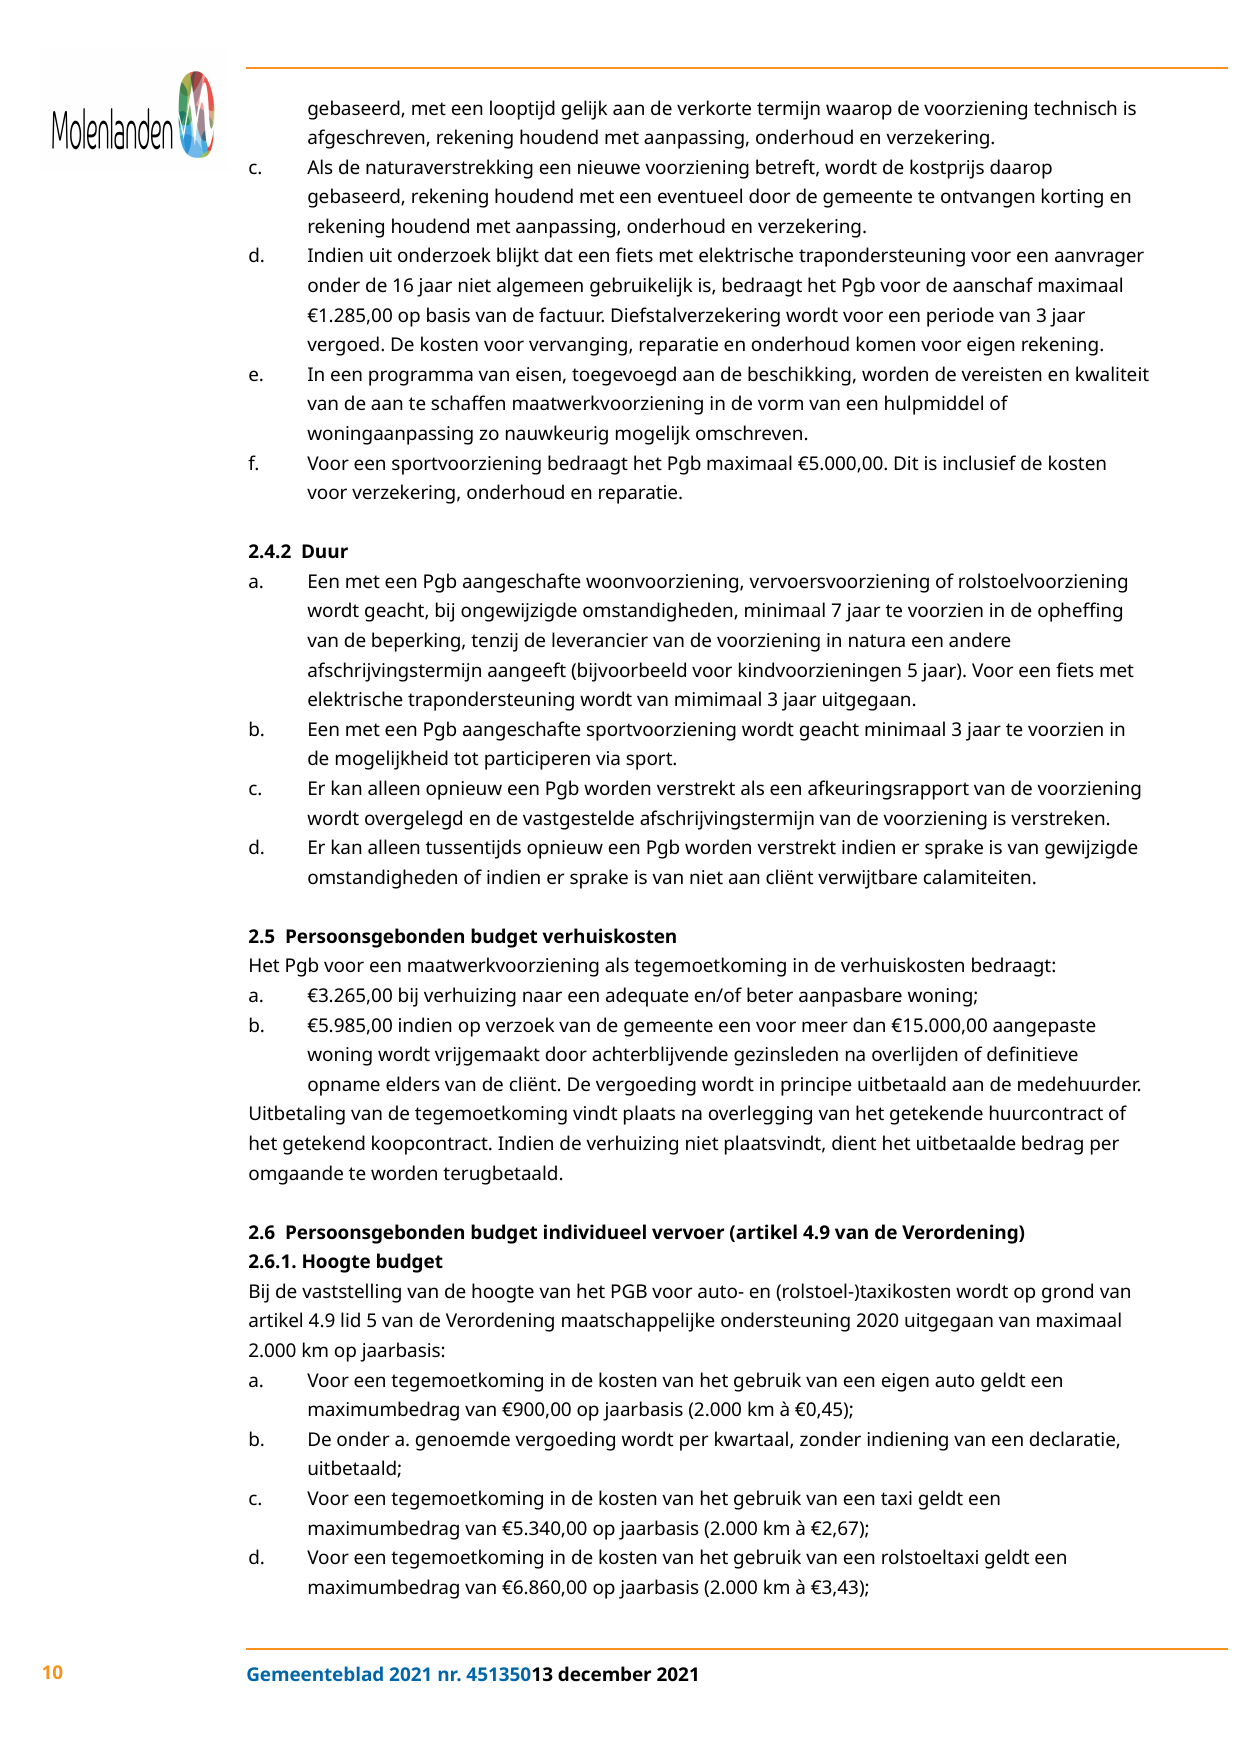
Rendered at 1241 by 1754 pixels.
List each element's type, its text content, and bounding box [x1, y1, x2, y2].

list Voor een sportvoorziening bedraagt het Pgb maximaal €5.000,00. Dit is inclusief de kosten voor verzekering, onderhoud en reparatie. [248, 450, 1152, 505]
list €5.985,00 indien op verzoek van de gemeente een voor meer dan €15.000,00 aangepaste woning wordt vrijgemaakt door achterblijvende gezinsleden na overlijden of definitieve opname elders van de cliënt. De vergoeding wordt in principe uitbetaald aan de medehuurder. [248, 1012, 1152, 1097]
list Een met een Pgb aangeschafte sportvoorziening wordt geacht minimaal 3 jaar te voorzien in de mogelijkheid tot participeren via sport. [248, 716, 1152, 771]
list Voor een tegemoetkoming in de kosten van het gebruik van een taxi geldt een maximumbedrag van €5.340,00 op jaarbasis (2.000 km à €2,67); [248, 1485, 1152, 1541]
picture [41, 47, 231, 172]
text Bij de vaststelling van de hoogte van het PGB voor auto- en (rolstoel-)taxikosten wordt op grond van artikel 4.9 lid 5 van de Verordening maatschappelijke ondersteuning 2020 uitgegaan van maximaal 2.000 km op jaarbasis: [248, 1278, 1152, 1363]
text Uitbetaling van de tegemoetkoming vindt plaats na overlegging van het getekende huurcontract of het getekend koopcontract. Indien de verhuizing niet plaatsvindt, dient het uitbetaalde bedrag per omgaande te worden terugbetaald. [248, 1101, 1152, 1186]
list De onder a. genoemde vergoeding wordt per kwartaal, zonder indiening van een declaratie, uitbetaald; [248, 1426, 1152, 1481]
list In een programma van eisen, toegevoegd aan de beschikking, worden de vereisten en kwaliteit van de aan te schaffen maatwerkvoorziening in de vorm van een hulpmiddel of woningaanpassing zo nauwkeurig mogelijk omschreven. [248, 361, 1152, 446]
list Er kan alleen tussentijds opnieuw een Pgb worden verstrekt indien er sprake is van gewijzigde omstandigheden of indien er sprake is van niet aan cliënt verwijtbare calamiteiten. [248, 834, 1152, 890]
list Er kan alleen opnieuw een Pgb worden verstrekt als een afkeuringsrapport van de voorziening wordt overgelegd en de vastgestelde afschrijvingstermijn van de voorziening is verstreken. [248, 775, 1152, 831]
list €3.265,00 bij verhuizing naar een adequate en/of beter aanpasbare woning; [248, 982, 1152, 1008]
text 2.4.2 Duur [248, 538, 1152, 564]
list Voor een tegemoetkoming in de kosten van het gebruik van een rolstoeltaxi geldt een maximumbedrag van €6.860,00 op jaarbasis (2.000 km à €3,43); [248, 1544, 1152, 1600]
text 2.5 Persoonsgebonden budget verhuiskosten [248, 923, 1152, 949]
list Een met een Pgb aangeschafte woonvoorziening, vervoersvoorziening of rolstoelvoorziening wordt geacht, bij ongewijzigde omstandigheden, minimaal 7 jaar te voorzien in de opheffing van de beperking, tenzij de leverancier van de voorziening in natura een andere afschrijvingstermijn aangeeft (bijvoorbeeld voor kindvoorzieningen 5 jaar). Voor een fiets met elektrische trapondersteuning wordt van mimimaal 3 jaar uitgegaan. [248, 568, 1152, 712]
list Voor een tegemoetkoming in de kosten van het gebruik van een eigen auto geldt een maximumbedrag van €900,00 op jaarbasis (2.000 km à €0,45); [248, 1367, 1152, 1422]
text 2.6 Persoonsgebonden budget individueel vervoer (artikel 4.9 van de Verordening) [248, 1219, 1152, 1245]
text 2.6.1. Hoogte budget [248, 1248, 1152, 1274]
list gebaseerd, met een looptijd gelijk aan de verkorte termijn waarop de voorziening technisch is afgeschreven, rekening houdend met aanpassing, onderhoud en verzekering. [248, 95, 1152, 150]
list Als de naturaverstrekking een nieuwe voorziening betreft, wordt de kostprijs daarop gebaseerd, rekening houdend met een eventueel door de gemeente te ontvangen korting en rekening houdend met aanpassing, onderhoud en verzekering. [248, 154, 1152, 239]
text Het Pgb voor een maatwerkvoorziening als tegemoetkoming in de verhuiskosten bedraagt: [248, 953, 1152, 978]
list Indien uit onderzoek blijkt dat een fiets met elektrische trapondersteuning voor een aanvrager onder de 16 jaar niet algemeen gebruikelijk is, bedraagt het Pgb voor de aanschaf maximaal €1.285,00 op basis van de factuur. Diefstalverzekering wordt voor een periode van 3 jaar vergoed. De kosten voor vervanging, reparatie en onderhoud komen voor eigen rekening. [248, 243, 1152, 357]
